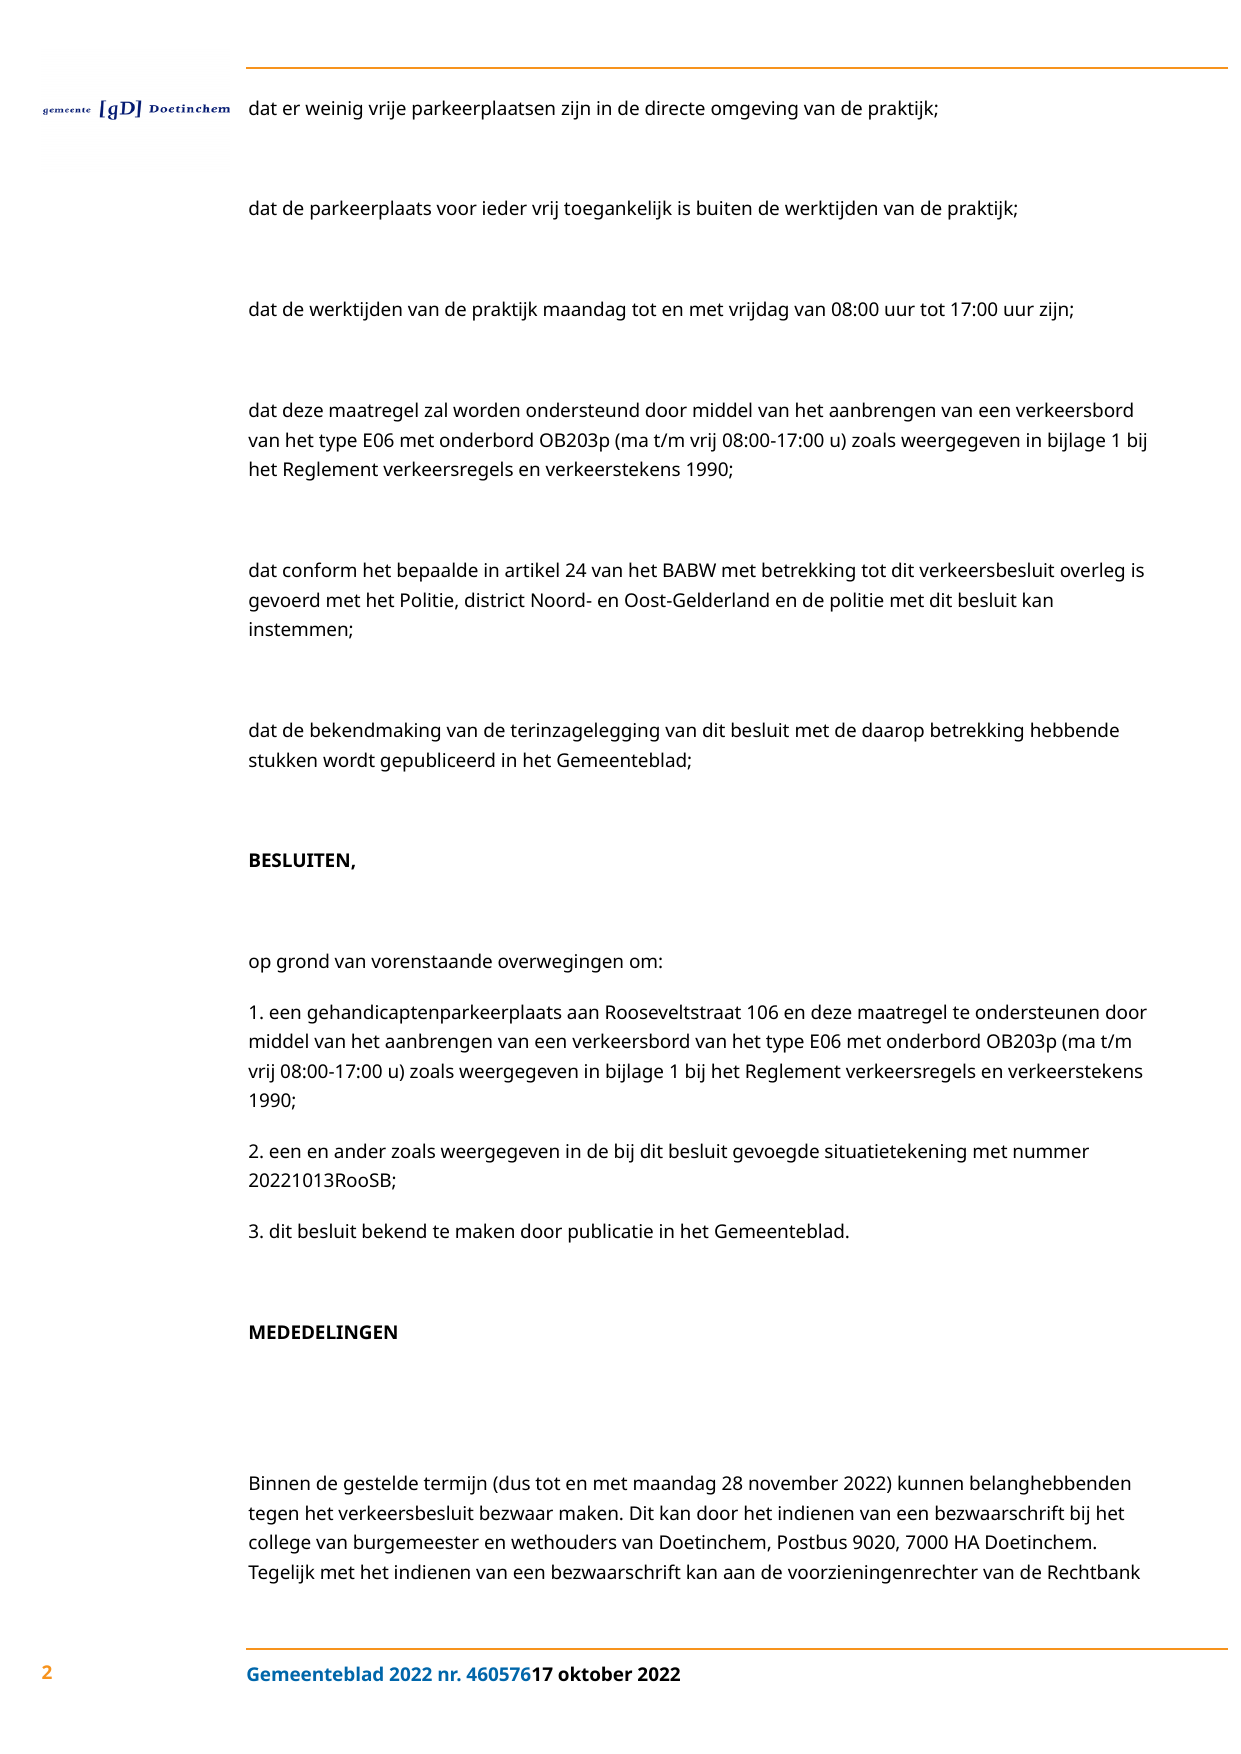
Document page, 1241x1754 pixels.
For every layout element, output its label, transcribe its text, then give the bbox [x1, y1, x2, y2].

text BESLUITEN, [248, 848, 1152, 873]
text dat de parkeerplaats voor ieder vrij toegankelijk is buiten de werktijden van de praktijk; [248, 196, 1152, 221]
text dat conform het bepaalde in artikel 24 van het BABW met betrekking tot dit verkeersbesluit overleg is gevoerd met het Politie, district Noord- en Oost-Gelderland en de politie met dit besluit kan instemmen; [248, 557, 1152, 642]
text dat de bekendmaking van de terinzagelegging van dit besluit met de daarop betrekking hebbende stukken wordt gepubliceerd in het Gemeenteblad; [248, 717, 1152, 773]
text 1. een gehandicaptenparkeerplaats aan Rooseveltstraat 106 en deze maatregel te ondersteunen door middel van het aanbrengen van een verkeersbord van het type E06 met onderbord OB203p (ma t/m vrij 08:00-17:00 u) zoals weergegeven in bijlage 1 bij het Reglement verkeersregels en verkeerstekens 1990; [248, 999, 1152, 1113]
picture [41, 47, 231, 172]
text 2. een en ander zoals weergegeven in de bij dit besluit gevoegde situatietekening met nummer 20221013RooSB; [248, 1138, 1152, 1193]
text 3. dit besluit bekend te maken door publicatie in het Gemeenteblad. [248, 1218, 1152, 1244]
text Binnen de gestelde termijn (dus tot en met maandag 28 november 2022) kunnen belanghebbenden tegen het verkeersbesluit bezwaar maken. Dit kan door het indienen van een bezwaarschrift bij het college van burgemeester en wethouders van Doetinchem, Postbus 9020, 7000 HA Doetinchem. Tegelijk met het indienen van een bezwaarschrift kan aan de voorzieningenrechter van de Rechtbank [248, 1470, 1152, 1585]
text op grond van vorenstaande overwegingen om: [248, 948, 1152, 974]
text dat deze maatregel zal worden ondersteund door middel van het aanbrengen van een verkeersbord van het type E06 met onderbord OB203p (ma t/m vrij 08:00-17:00 u) zoals weergegeven in bijlage 1 bij het Reglement verkeersregels en verkeerstekens 1990; [248, 397, 1152, 482]
text dat er weinig vrije parkeerplaatsen zijn in de directe omgeving van de praktijk; [248, 95, 1152, 121]
text dat de werktijden van de praktijk maandag tot en met vrijdag van 08:00 uur tot 17:00 uur zijn; [248, 296, 1152, 322]
text MEDEDELINGEN [248, 1319, 1152, 1345]
